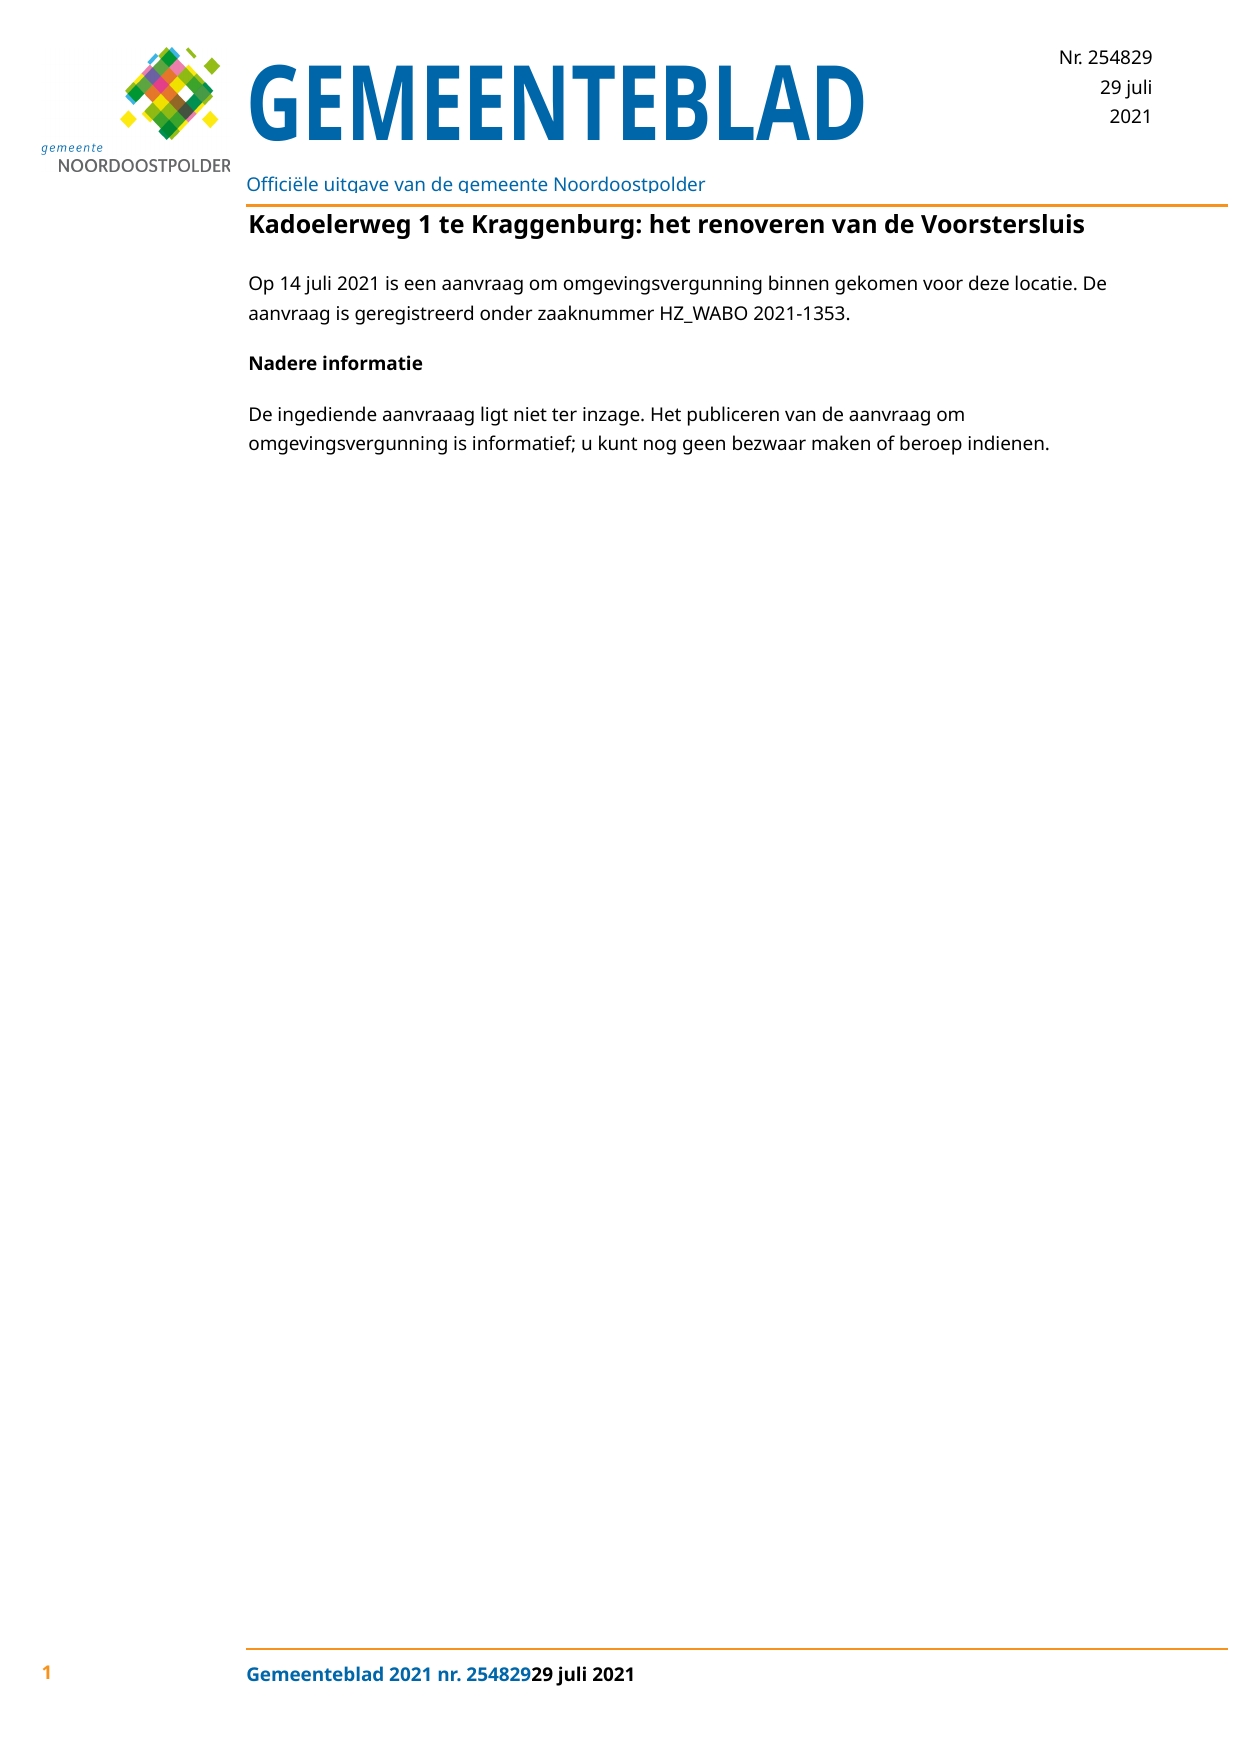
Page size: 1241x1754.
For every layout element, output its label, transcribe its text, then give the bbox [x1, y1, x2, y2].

text Op 14 juli 2021 is een aanvraag om omgevingsvergunning binnen gekomen voor deze locatie. De aanvraag is geregistreerd onder zaaknummer HZ_WABO 2021-1353. [248, 270, 1152, 326]
picture [41, 47, 231, 172]
text Nadere informatie [248, 350, 1152, 376]
text Kadoelerweg 1 te Kraggenburg: het renoveren van de Voorstersluis [248, 207, 1152, 241]
text De ingediende aanvraaag ligt niet ter inzage. Het publiceren van de aanvraag om omgevingsvergunning is informatief; u kunt nog geen bezwaar maken of beroep indienen. [248, 401, 1152, 456]
